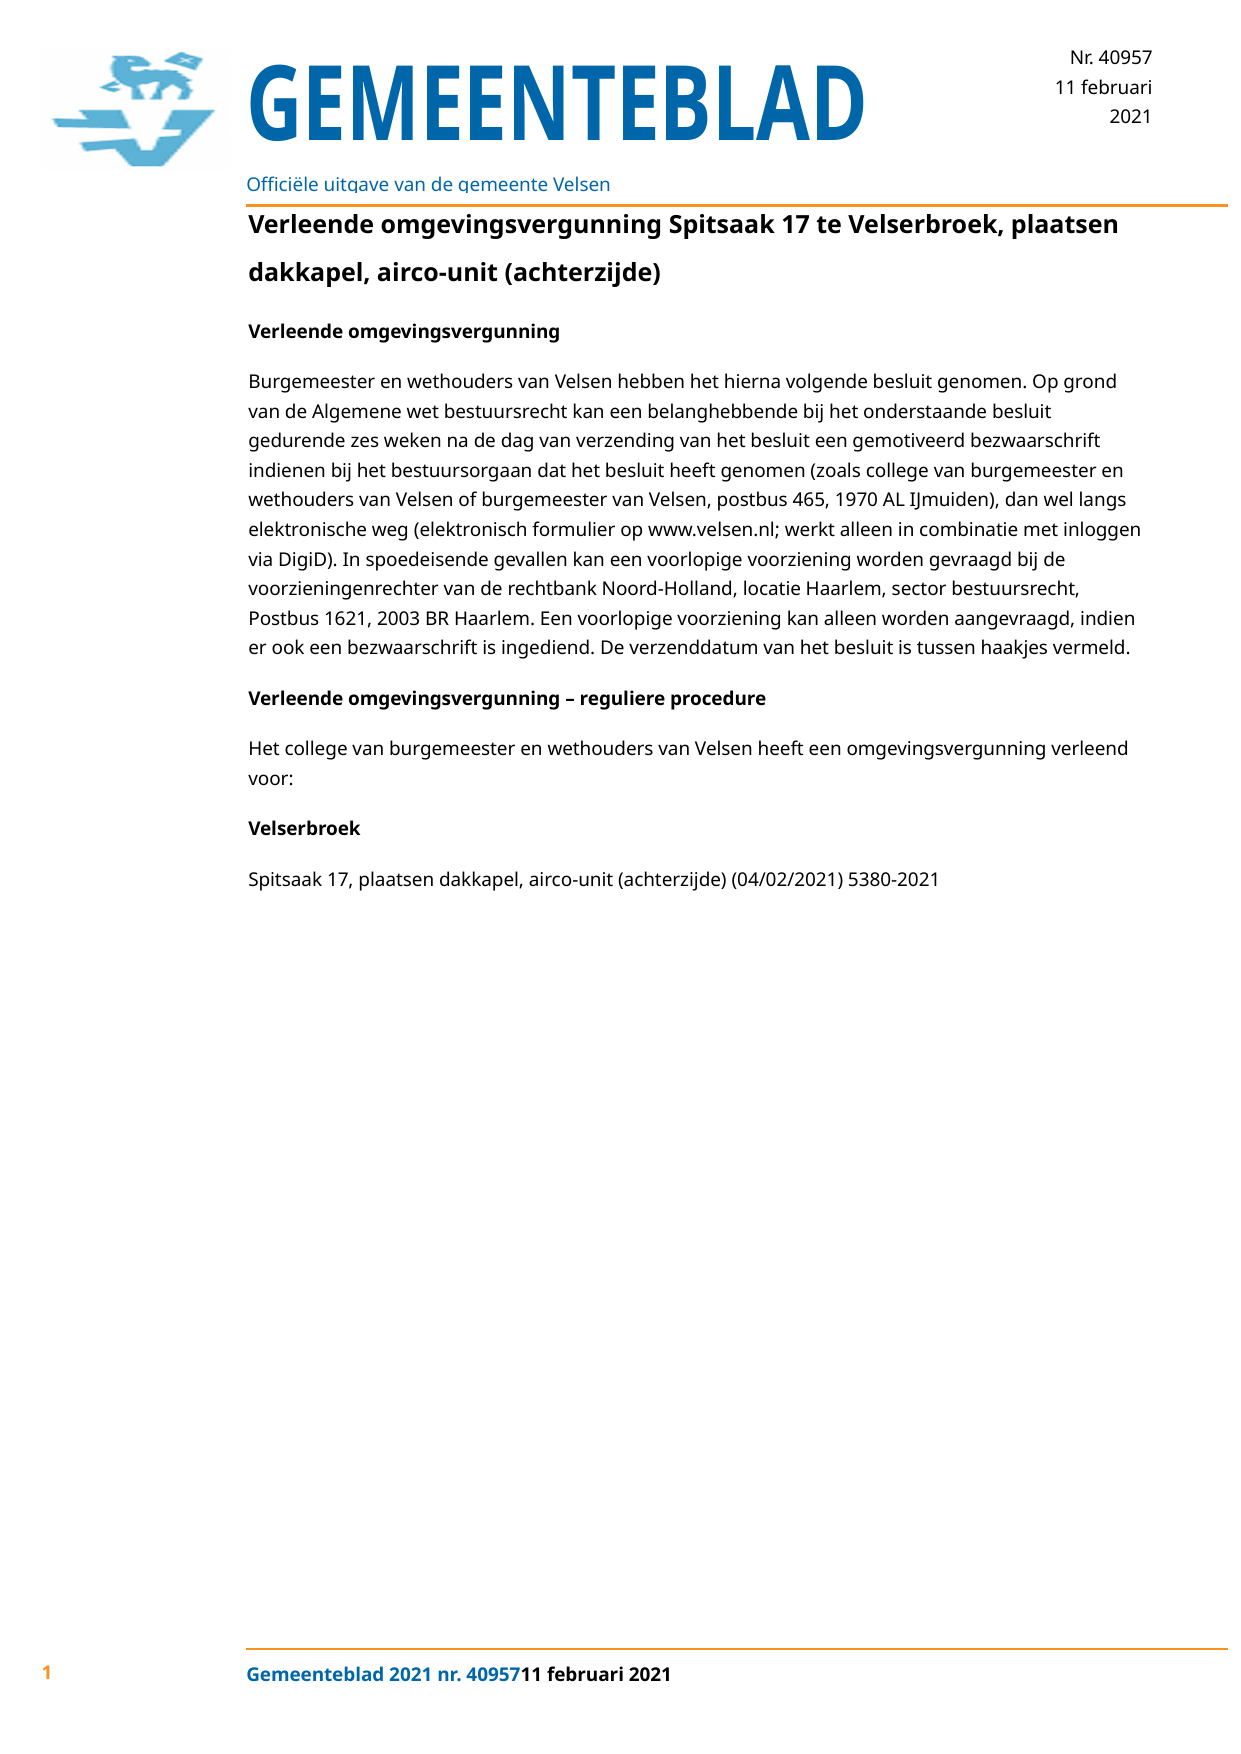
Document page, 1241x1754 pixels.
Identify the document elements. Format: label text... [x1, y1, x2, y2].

text Spitsaak 17, plaatsen dakkapel, airco-unit (achterzijde) (04/02/2021) 5380-2021 [248, 866, 1152, 892]
text Verleende omgevingsvergunning [248, 318, 1152, 344]
text Velserbroek [248, 815, 1152, 841]
text Verleende omgevingsvergunning – reguliere procedure [248, 685, 1152, 711]
text Verleende omgevingsvergunning Spitsaak 17 te Velserbroek, plaatsen dakkapel, airco-unit (achterzijde) [248, 207, 1152, 288]
picture [41, 47, 231, 172]
text Burgemeester en wethouders van Velsen hebben het hierna volgende besluit genomen. Op grond van de Algemene wet bestuursrecht kan een belanghebbende bij het onderstaande besluit gedurende zes weken na de dag van verzending van het besluit een gemotiveerd bezwaarschrift indienen bij het bestuursorgaan dat het besluit heeft genomen (zoals college van burgemeester en wethouders van Velsen of burgemeester van Velsen, postbus 465, 1970 AL IJmuiden), dan wel langs elektronische weg (elektronisch formulier op www.velsen.nl; werkt alleen in combinatie met inloggen via DigiD). In spoedeisende gevallen kan een voorlopige voorziening worden gevraagd bij de voorzieningenrechter van de rechtbank Noord-Holland, locatie Haarlem, sector bestuursrecht, Postbus 1621, 2003 BR Haarlem. Een voorlopige voorziening kan alleen worden aangevraagd, indien er ook een bezwaarschrift is ingediend. De verzenddatum van het besluit is tussen haakjes vermeld. [248, 368, 1152, 660]
text Het college van burgemeester en wethouders van Velsen heeft een omgevingsvergunning verleend voor: [248, 735, 1152, 791]
